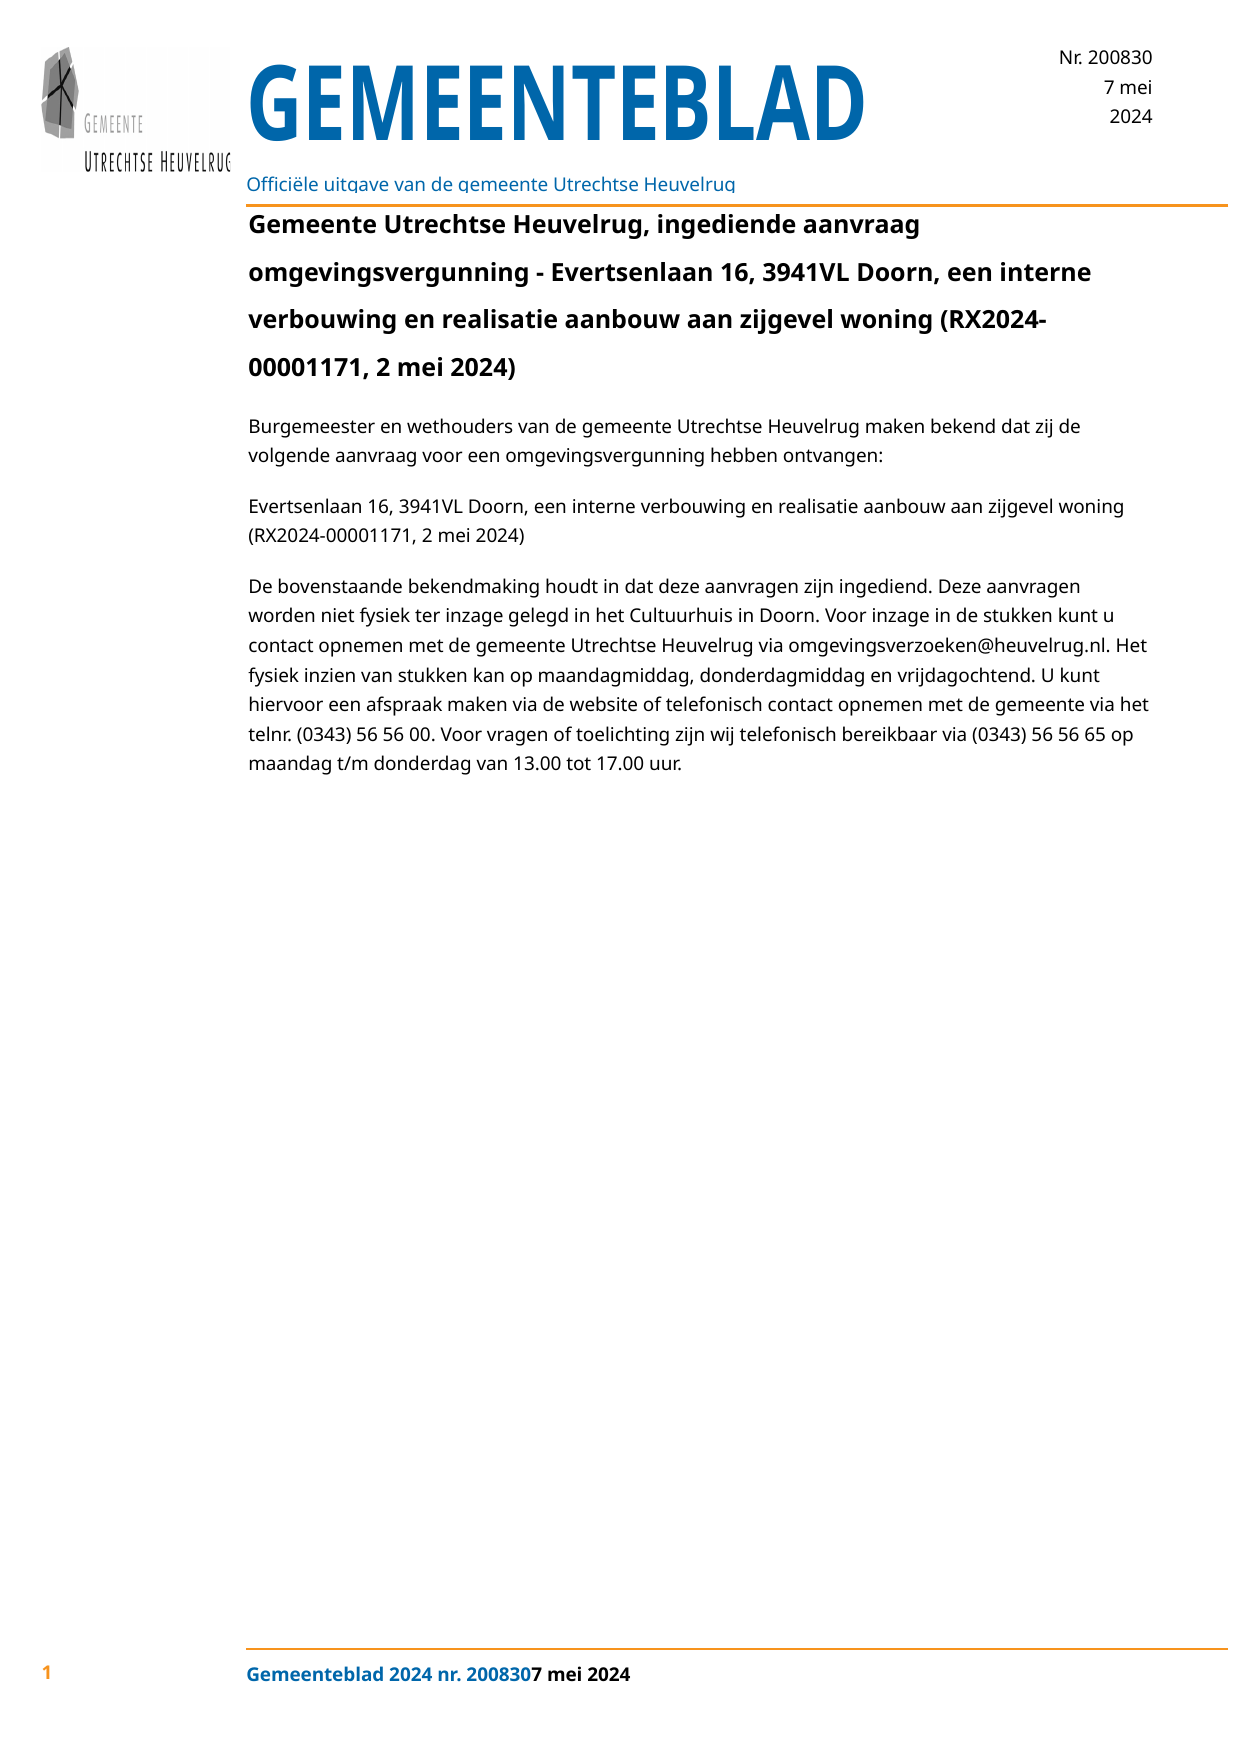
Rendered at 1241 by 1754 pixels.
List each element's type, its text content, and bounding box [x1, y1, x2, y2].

text Gemeente Utrechtse Heuvelrug, ingediende aanvraag omgevingsvergunning - Evertsenlaan 16, 3941VL Doorn, een interne verbouwing en realisatie aanbouw aan zijgevel woning (RX2024-00001171, 2 mei 2024) [248, 207, 1152, 384]
picture [41, 47, 231, 172]
text Burgemeester en wethouders van de gemeente Utrechtse Heuvelrug maken bekend dat zij de volgende aanvraag voor een omgevingsvergunning hebben ontvangen: [248, 413, 1152, 468]
text Evertsenlaan 16, 3941VL Doorn, een interne verbouwing en realisatie aanbouw aan zijgevel woning (RX2024-00001171, 2 mei 2024) [248, 493, 1152, 548]
text De bovenstaande bekendmaking houdt in dat deze aanvragen zijn ingediend. Deze aanvragen worden niet fysiek ter inzage gelegd in het Cultuurhuis in Doorn. Voor inzage in de stukken kunt u contact opnemen met de gemeente Utrechtse Heuvelrug via omgevingsverzoeken@heuvelrug.nl. Het fysiek inzien van stukken kan op maandagmiddag, donderdagmiddag en vrijdagochtend. U kunt hiervoor een afspraak maken via de website of telefonisch contact opnemen met de gemeente via het telnr. (0343) 56 56 00. Voor vragen of toelichting zijn wij telefonisch bereikbaar via (0343) 56 56 65 op maandag t/m donderdag van 13.00 tot 17.00 uur. [248, 573, 1152, 776]
